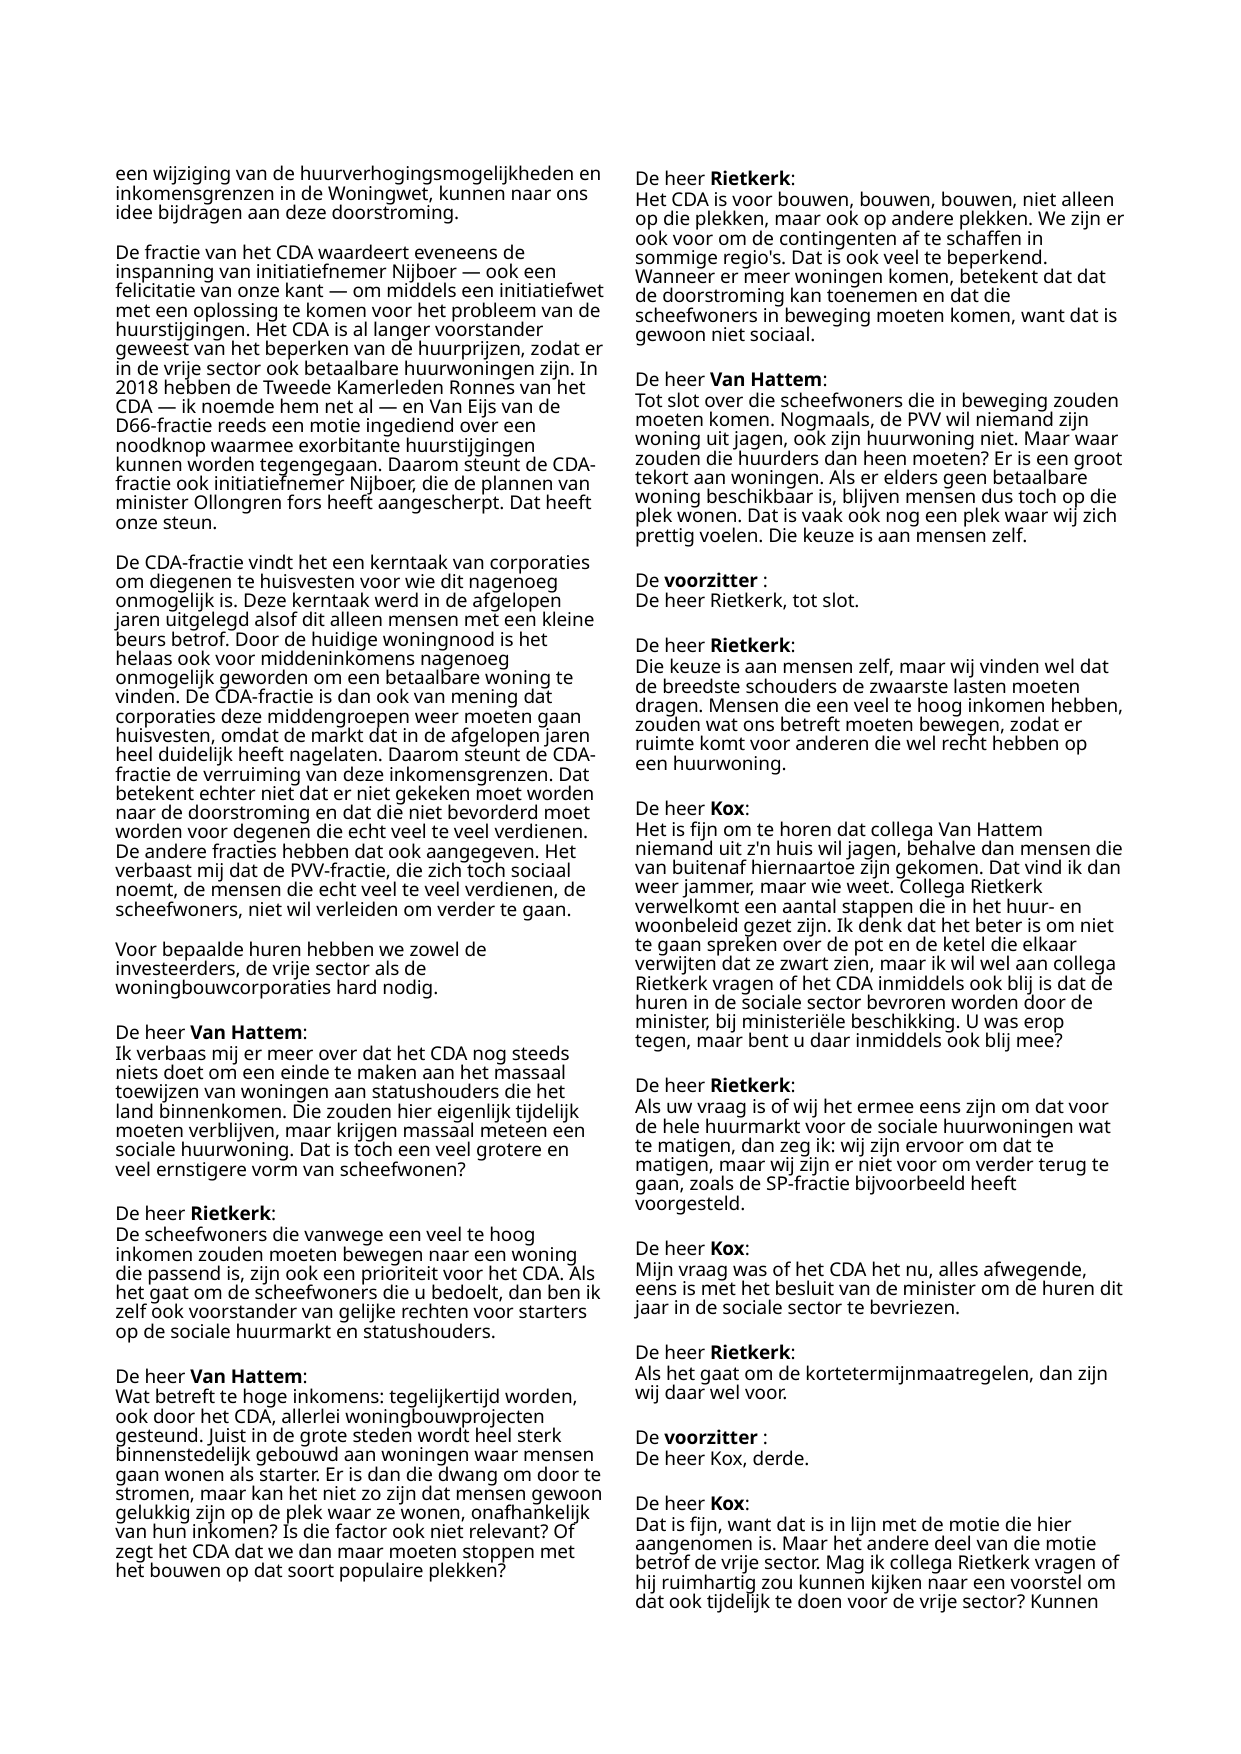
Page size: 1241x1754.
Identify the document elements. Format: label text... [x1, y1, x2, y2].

text Het is fijn om te horen dat collega Van Hattem niemand uit z'n huis wil jagen, behalve dan mensen die van buitenaf hiernaartoe zijn gekomen. Dat vind ik dan weer jammer, maar wie weet. Collega Rietkerk verwelkomt een aantal stappen die in het huur- en woonbeleid gezet zijn. Ik denk dat het beter is om niet te gaan spreken over de pot en de ketel die elkaar verwijten dat ze zwart zien, maar ik wil wel aan collega Rietkerk vragen of het CDA inmiddels ook blij is dat de huren in de sociale sector bevroren worden door de minister, bij ministeriële beschikking. U was erop tegen, maar bent u daar inmiddels ook blij mee? [635, 821, 1125, 1052]
text De voorzitter : [635, 567, 1125, 592]
text De heer Kox: [635, 1490, 1125, 1516]
text De heer Van Hattem: [635, 366, 1125, 392]
text De heer Van Hattem: [115, 1363, 605, 1388]
text De heer Rietkerk, tot slot. [635, 592, 1125, 612]
text Die keuze is aan mensen zelf, maar wij vinden wel dat de breedste schouders de zwaarste lasten moeten dragen. Mensen die een veel te hoog inkomen hebben, zouden wat ons betreft moeten bewegen, zodat er ruimte komt voor anderen die wel recht hebben op een huurwoning. [635, 658, 1125, 774]
text Het CDA is voor bouwen, bouwen, bouwen, niet alleen op die plekken, maar ook op andere plekken. We zijn er ook voor om de contingenten af te schaffen in sommige regio's. Dat is ook veel te beperkend. Wanneer er meer woningen komen, betekent dat dat de doorstroming kan toenemen en dat die scheefwoners in beweging moeten komen, want dat is gewoon niet sociaal. [635, 191, 1125, 345]
text De heer Rietkerk: [635, 1339, 1125, 1365]
text De heer Rietkerk: [635, 1073, 1125, 1098]
text De voorzitter : [635, 1424, 1125, 1450]
text Mijn vraag was of het CDA het nu, alles afwegende, eens is met het besluit van de minister om de huren dit jaar in de sociale sector te bevriezen. [635, 1261, 1125, 1318]
text Voor bepaalde huren hebben we zowel de investeerders, de vrije sector als de woningbouwcorporaties hard nodig. [115, 941, 605, 998]
text De heer Kox: [635, 795, 1125, 821]
text Wat betreft te hoge inkomens: tegelijkertijd worden, ook door het CDA, allerlei woningbouwprojecten gesteund. Juist in de grote steden wordt heel sterk binnenstedelijk gebouwd aan woningen waar mensen gaan wonen als starter. Er is dan die dwang om door te stromen, maar kan het niet zo zijn dat mensen gewoon gelukkig zijn op de plek waar ze wonen, onafhankelijk van hun inkomen? Is die factor ook niet relevant? Of zegt het CDA dat we dan maar moeten stoppen met het bouwen op dat soort populaire plekken? [115, 1388, 605, 1581]
text De heer Kox, derde. [635, 1450, 1125, 1469]
text De heer Rietkerk: [635, 165, 1125, 191]
text De heer Kox: [635, 1235, 1125, 1261]
text Dat is fijn, want dat is in lijn met de motie die hier aangenomen is. Maar het andere deel van die motie betrof de vrije sector. Mag ik collega Rietkerk vragen of hij ruimhartig zou kunnen kijken naar een voorstel om dat ook tijdelijk te doen voor de vrije sector? Kunnen [635, 1516, 1125, 1612]
text De CDA-fractie vindt het een kerntaak van corporaties om diegenen te huisvesten voor wie dit nagenoeg onmogelijk is. Deze kerntaak werd in de afgelopen jaren uitgelegd alsof dit alleen mensen met een kleine beurs betrof. Door de huidige woningnood is het helaas ook voor middeninkomens nagenoeg onmogelijk geworden om een betaalbare woning te vinden. De CDA-fractie is dan ook van mening dat corporaties deze middengroepen weer moeten gaan huisvesten, omdat de markt dat in de afgelopen jaren heel duidelijk heeft nagelaten. Daarom steunt de CDA-fractie de verruiming van deze inkomensgrenzen. Dat betekent echter niet dat er niet gekeken moet worden naar de doorstroming en dat die niet bevorderd moet worden voor degenen die echt veel te veel verdienen. De andere fracties hebben dat ook aangegeven. Het verbaast mij dat de PVV-fractie, die zich toch sociaal noemt, de mensen die echt veel te veel verdienen, de scheefwoners, niet wil verleiden om verder te gaan. [115, 554, 605, 920]
text De heer Van Hattem: [115, 1019, 605, 1045]
text De heer Rietkerk: [115, 1201, 605, 1226]
text Als uw vraag is of wij het ermee eens zijn om dat voor de hele huurmarkt voor de sociale huurwoningen wat te matigen, dan zeg ik: wij zijn ervoor om dat te matigen, maar wij zijn er niet voor om verder terug te gaan, zoals de SP-fractie bijvoorbeeld heeft voorgesteld. [635, 1098, 1125, 1214]
text De heer Rietkerk: [635, 633, 1125, 658]
text Als het gaat om de kortetermijnmaatregelen, dan zijn wij daar wel voor. [635, 1365, 1125, 1403]
text Ik verbaas mij er meer over dat het CDA nog steeds niets doet om een einde te maken aan het massaal toewijzen van woningen aan statushouders die het land binnenkomen. Die zouden hier eigenlijk tijdelijk moeten verblijven, maar krijgen massaal meteen een sociale huurwoning. Dat is toch een veel grotere en veel ernstigere vorm van scheefwonen? [115, 1045, 605, 1180]
text een wijziging van de huurverhogingsmogelijkheden en inkomensgrenzen in de Woningwet, kunnen naar ons idee bijdragen aan deze doorstroming. [115, 165, 605, 223]
text De scheefwoners die vanwege een veel te hoog inkomen zouden moeten bewegen naar een woning die passend is, zijn ook een prioriteit voor het CDA. Als het gaat om de scheefwoners die u bedoelt, dan ben ik zelf ook voorstander van gelijke rechten voor starters op de sociale huurmarkt en statushouders. [115, 1226, 605, 1342]
text De fractie van het CDA waardeert eveneens de inspanning van initiatiefnemer Nijboer — ook een felicitatie van onze kant — om middels een initiatiefwet met een oplossing te komen voor het probleem van de huurstijgingen. Het CDA is al langer voorstander geweest van het beperken van de huurprijzen, zodat er in de vrije sector ook betaalbare huurwoningen zijn. In 2018 hebben de Tweede Kamerleden Ronnes van het CDA — ik noemde hem net al — en Van Eijs van de D66-fractie reeds een motie ingediend over een noodknop waarmee exorbitante huurstijgingen kunnen worden tegengegaan. Daarom steunt de CDA-fractie ook initiatiefnemer Nijboer, die de plannen van minister Ollongren fors heeft aangescherpt. Dat heeft onze steun. [115, 244, 605, 533]
text Tot slot over die scheefwoners die in beweging zouden moeten komen. Nogmaals, de PVV wil niemand zijn woning uit jagen, ook zijn huurwoning niet. Maar waar zouden die huurders dan heen moeten? Er is een groot tekort aan woningen. Als er elders geen betaalbare woning beschikbaar is, blijven mensen dus toch op die plek wonen. Dat is vaak ook nog een plek waar wij zich prettig voelen. Die keuze is aan mensen zelf. [635, 392, 1125, 546]
